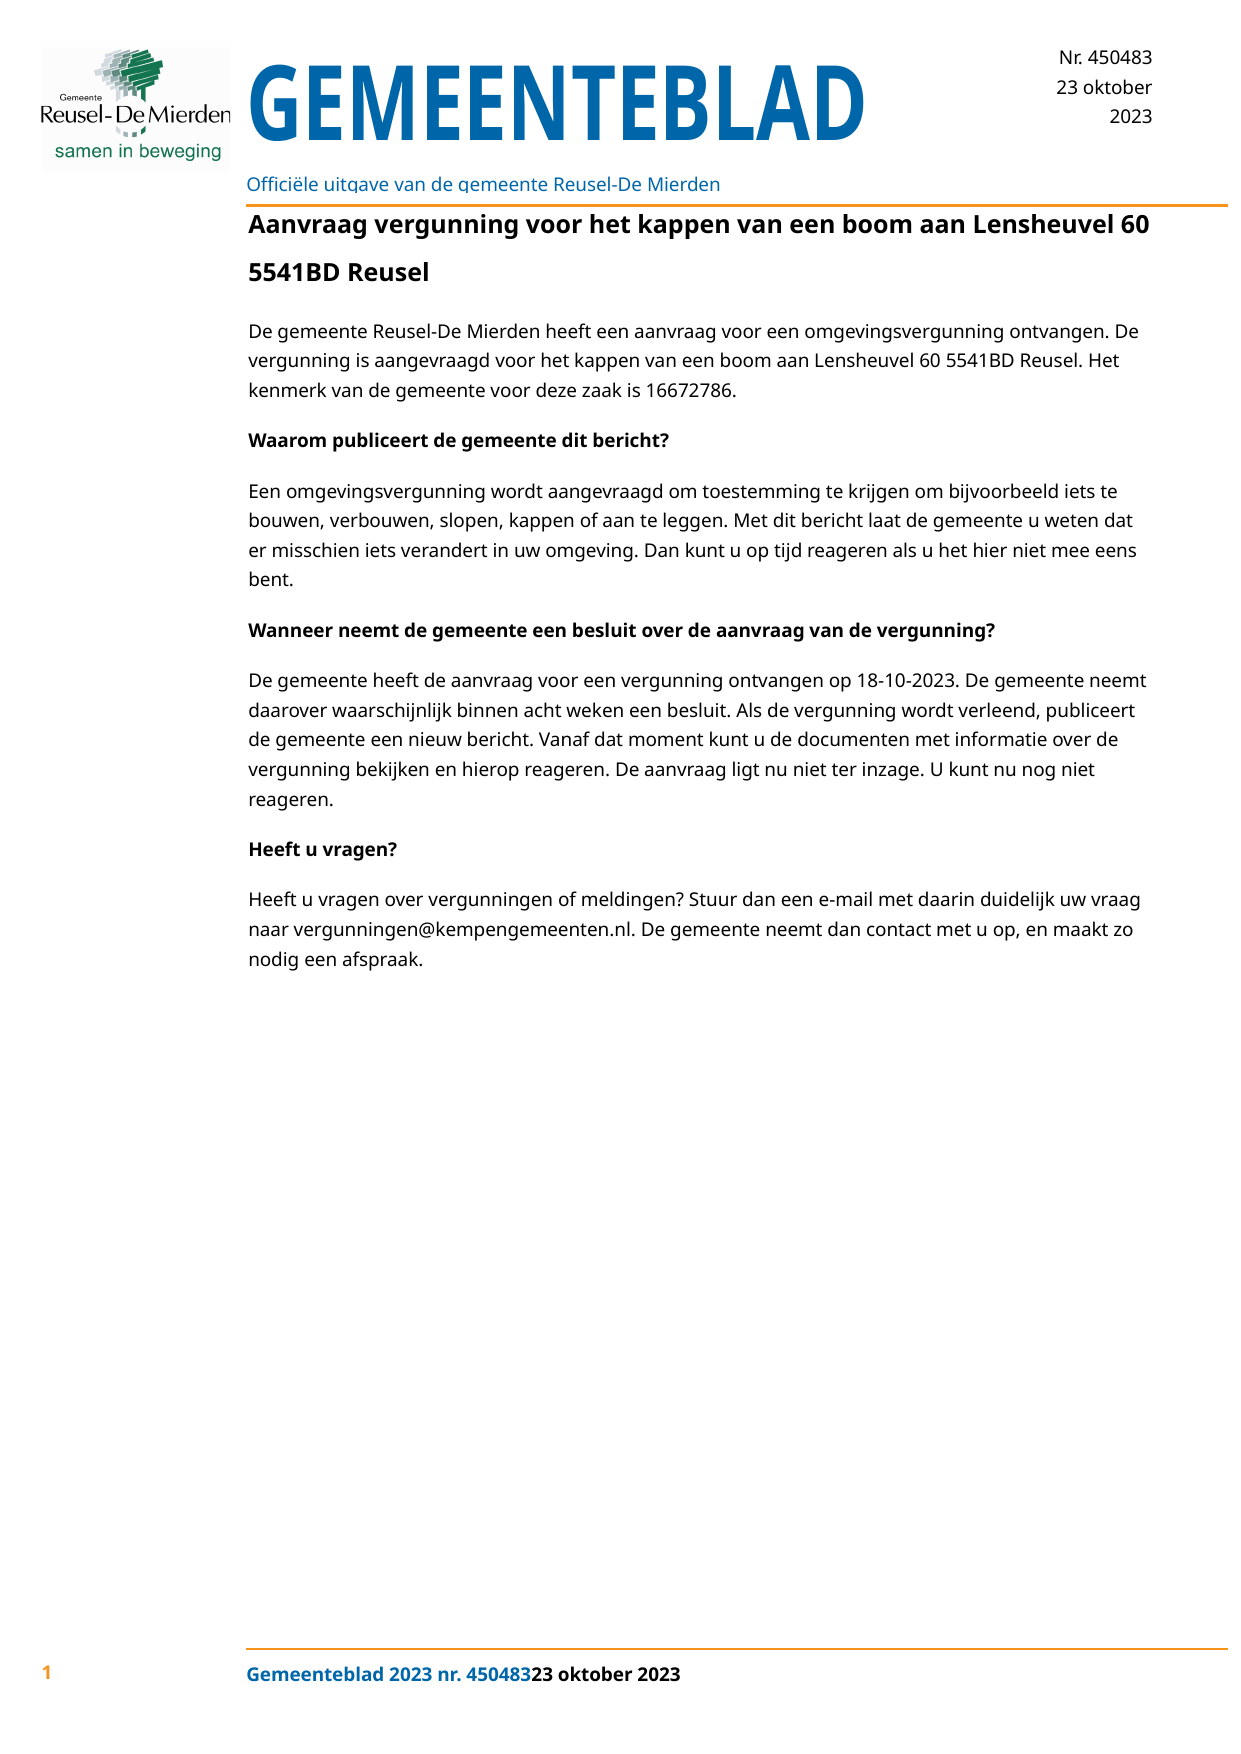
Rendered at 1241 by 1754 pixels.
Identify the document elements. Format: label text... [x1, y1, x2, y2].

text Aanvraag vergunning voor het kappen van een boom aan Lensheuvel 60 5541BD Reusel [248, 207, 1152, 288]
text Een omgevingsvergunning wordt aangevraagd om toestemming te krijgen om bijvoorbeeld iets te bouwen, verbouwen, slopen, kappen of aan te leggen. Met dit bericht laat de gemeente u weten dat er misschien iets verandert in uw omgeving. Dan kunt u op tijd reageren als u het hier niet mee eens bent. [248, 478, 1152, 592]
text Wanneer neemt de gemeente een besluit over de aanvraag van de vergunning? [248, 617, 1152, 643]
picture [41, 47, 231, 172]
text Waarom publiceert de gemeente dit bericht? [248, 427, 1152, 453]
text De gemeente heeft de aanvraag voor een vergunning ontvangen op 18-10-2023. De gemeente neemt daarover waarschijnlijk binnen acht weken een besluit. Als de vergunning wordt verleend, publiceert de gemeente een nieuw bericht. Vanaf dat moment kunt u de documenten met informatie over de vergunning bekijken en hierop reageren. De aanvraag ligt nu niet ter inzage. U kunt nu nog niet reageren. [248, 667, 1152, 812]
text Heeft u vragen over vergunningen of meldingen? Stuur dan een e-mail met daarin duidelijk uw vraag naar vergunningen@kempengemeenten.nl. De gemeente neemt dan contact met u op, en maakt zo nodig een afspraak. [248, 887, 1152, 972]
text Heeft u vragen? [248, 836, 1152, 862]
text De gemeente Reusel-De Mierden heeft een aanvraag voor een omgevingsvergunning ontvangen. De vergunning is aangevraagd voor het kappen van een boom aan Lensheuvel 60 5541BD Reusel. Het kenmerk van de gemeente voor deze zaak is 16672786. [248, 318, 1152, 403]
